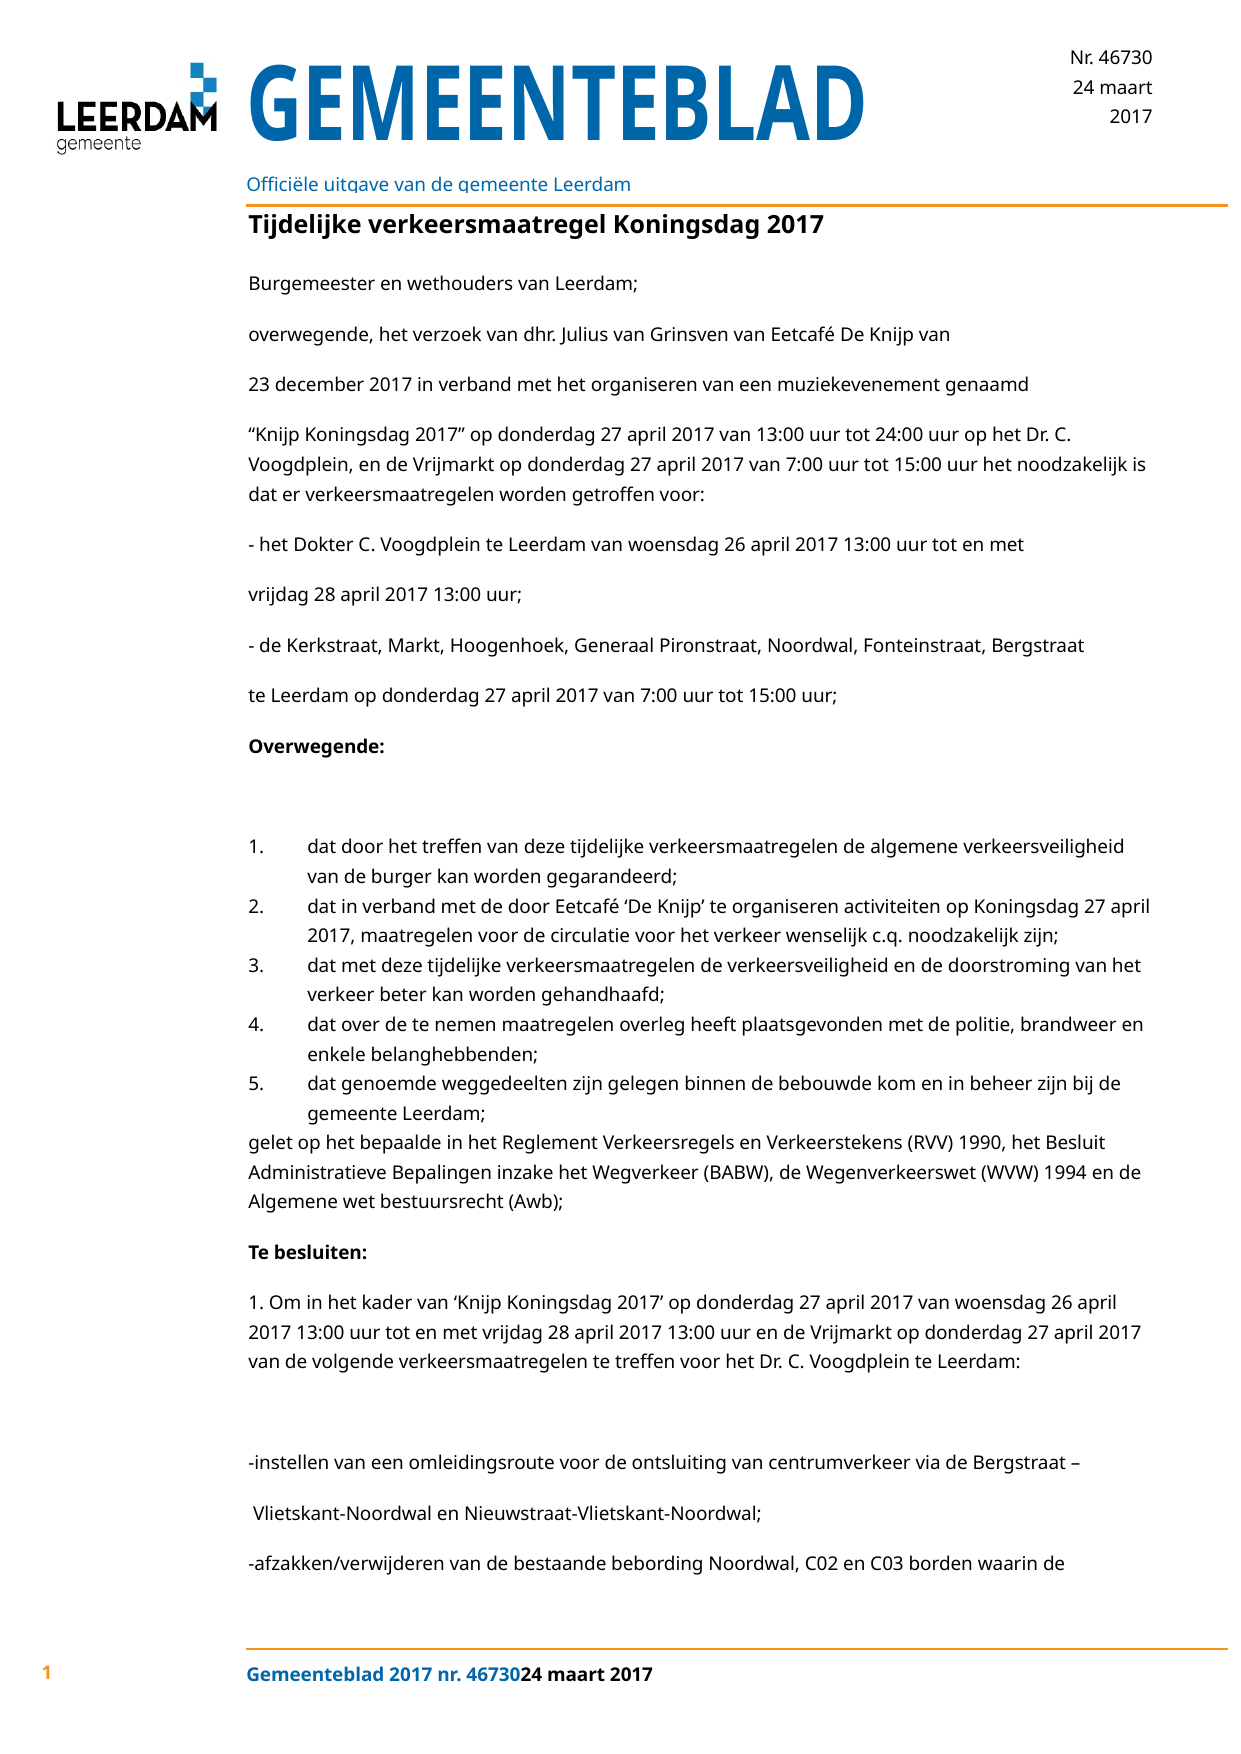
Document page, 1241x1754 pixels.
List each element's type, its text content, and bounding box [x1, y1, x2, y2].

list dat door het treffen van deze tijdelijke verkeersmaatregelen de algemene verkeersveiligheid van de burger kan worden gegarandeerd; [248, 834, 1152, 889]
text Vlietskant-Noordwal en Nieuwstraat-Vlietskant-Noordwal; [248, 1500, 1152, 1526]
text Burgemeester en wethouders van Leerdam; [248, 270, 1152, 296]
text gelet op het bepaalde in het Reglement Verkeersregels en Verkeerstekens (RVV) 1990, het Besluit Administratieve Bepalingen inzake het Wegverkeer (BABW), de Wegenverkeerswet (WVW) 1994 en de Algemene wet bestuursrecht (Awb); [248, 1129, 1152, 1214]
text 1. Om in het kader van ‘Knijp Koningsdag 2017’ op donderdag 27 april 2017 van woensdag 26 april 2017 13:00 uur tot en met vrijdag 28 april 2017 13:00 uur en de Vrijmarkt op donderdag 27 april 2017 van de volgende verkeersmaatregelen te treffen voor het Dr. C. Voogdplein te Leerdam: [248, 1289, 1152, 1374]
text overwegende, het verzoek van dhr. Julius van Grinsven van Eetcafé De Knijp van [248, 321, 1152, 346]
list dat met deze tijdelijke verkeersmaatregelen de verkeersveiligheid en de doorstroming van het verkeer beter kan worden gehandhaafd; [248, 952, 1152, 1007]
text - het Dokter C. Voogdplein te Leerdam van woensdag 26 april 2017 13:00 uur tot en met [248, 531, 1152, 557]
list dat genoemde weggedeelten zijn gelegen binnen de bebouwde kom en in beheer zijn bij de gemeente Leerdam; [248, 1070, 1152, 1126]
list dat in verband met de door Eetcafé ‘De Knijp’ te organiseren activiteiten op Koningsdag 27 april 2017, maatregelen voor de circulatie voor het verkeer wenselijk c.q. noodzakelijk zijn; [248, 893, 1152, 948]
text -afzakken/verwijderen van de bestaande bebording Noordwal, C02 en C03 borden waarin de [248, 1550, 1152, 1576]
text 23 december 2017 in verband met het organiseren van een muziekevenement genaamd [248, 371, 1152, 397]
text Overwegende: [248, 733, 1152, 758]
text Tijdelijke verkeersmaatregel Koningsdag 2017 [248, 207, 1152, 241]
text Te besluiten: [248, 1239, 1152, 1265]
picture [41, 47, 231, 172]
text - de Kerkstraat, Markt, Hoogenhoek, Generaal Pironstraat, Noordwal, Fonteinstraat, Bergstraat [248, 632, 1152, 658]
text te Leerdam op donderdag 27 april 2017 van 7:00 uur tot 15:00 uur; [248, 682, 1152, 708]
text “Knijp Koningsdag 2017” op donderdag 27 april 2017 van 13:00 uur tot 24:00 uur op het Dr. C. Voogdplein, en de Vrijmarkt op donderdag 27 april 2017 van 7:00 uur tot 15:00 uur het noodzakelijk is dat er verkeersmaatregelen worden getroffen voor: [248, 422, 1152, 506]
list dat over de te nemen maatregelen overleg heeft plaatsgevonden met de politie, brandweer en enkele belanghebbenden; [248, 1011, 1152, 1066]
text vrijdag 28 april 2017 13:00 uur; [248, 582, 1152, 607]
text -instellen van een omleidingsroute voor de ontsluiting van centrumverkeer via de Bergstraat – [248, 1449, 1152, 1475]
